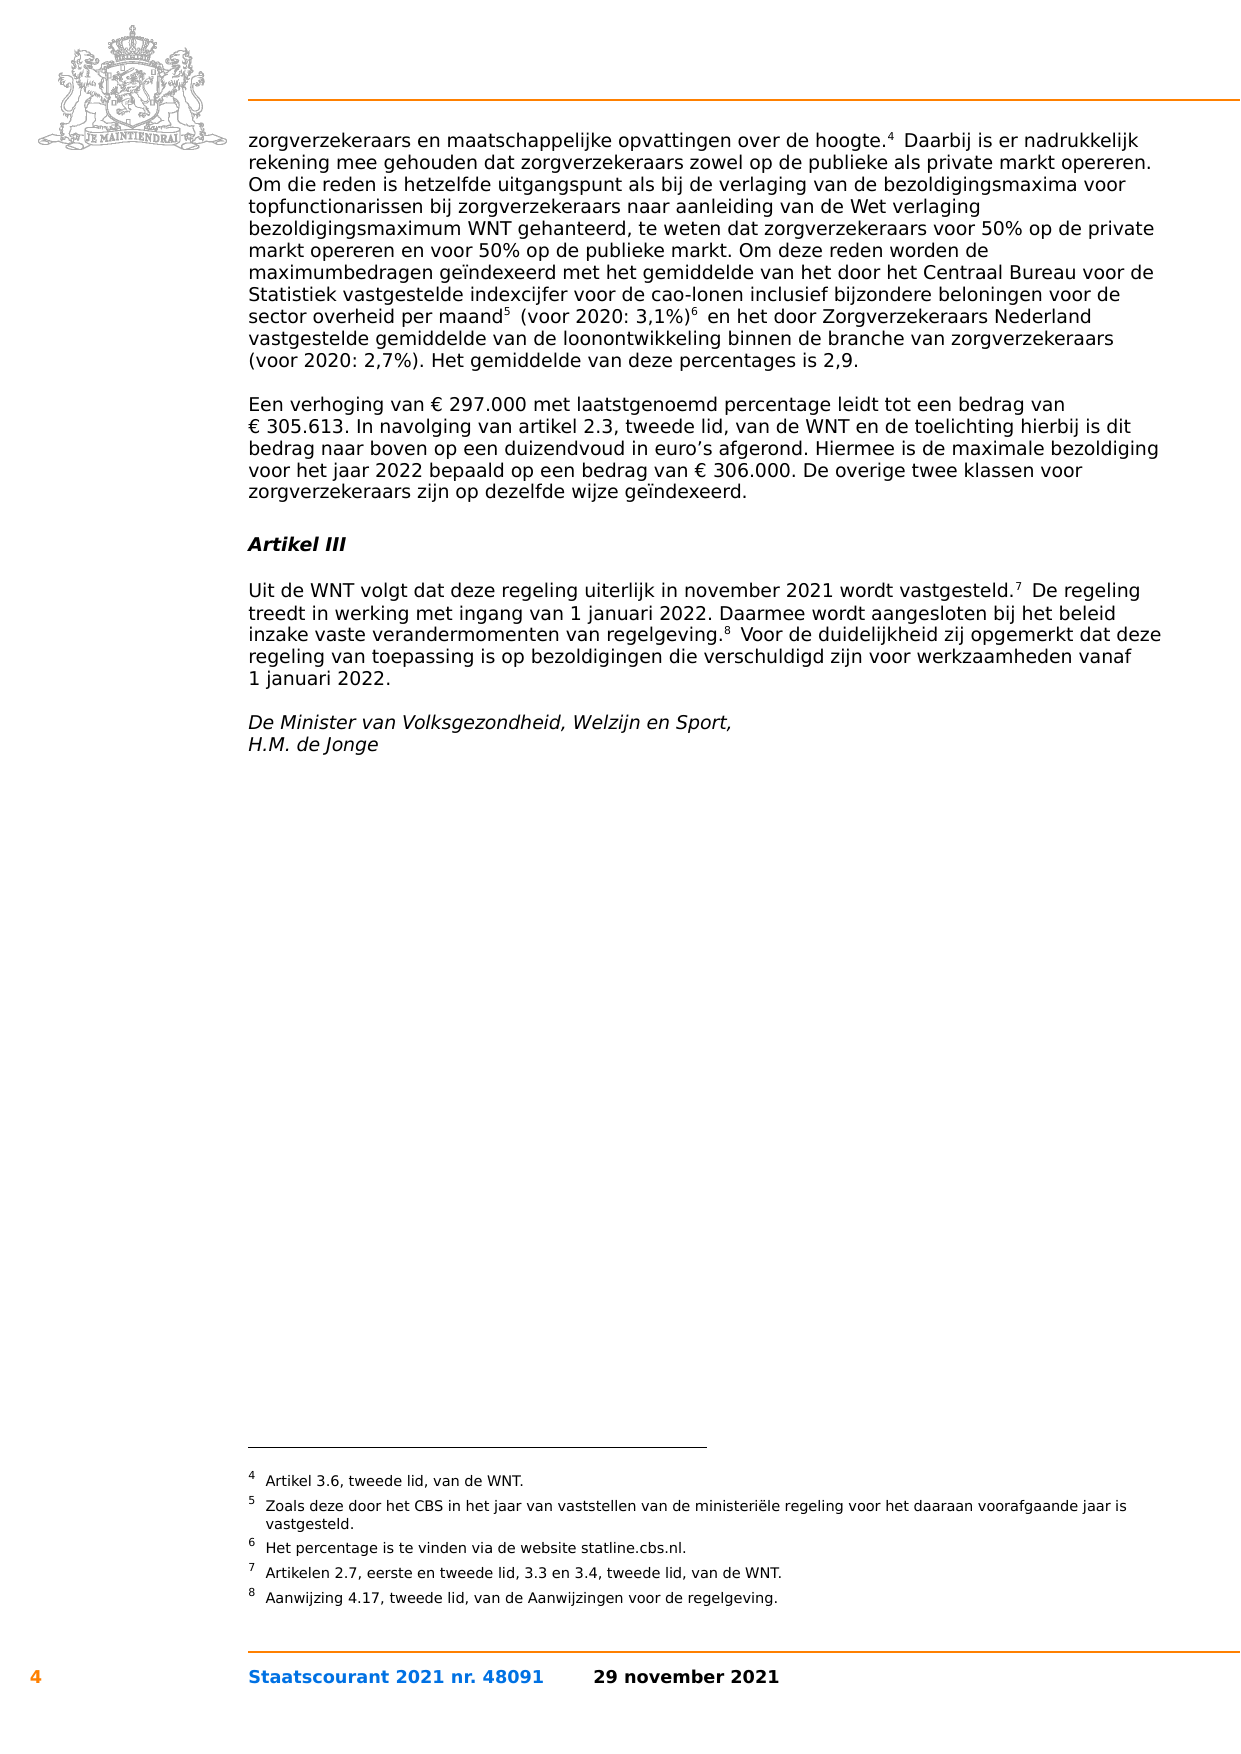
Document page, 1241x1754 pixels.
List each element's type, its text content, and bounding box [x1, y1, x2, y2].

text Een verhoging van € 297.000 met laatstgenoemd percentage leidt tot een bedrag van € 305.613. In navolging van artikel 2.3, tweede lid, van de WNT en de toelichting hierbij is dit bedrag naar boven op een duizendvoud in euro’s afgerond. Hiermee is de maximale bezoldiging voor het jaar 2022 bepaald op een bedrag van € 306.000. De overige twee klassen voor zorgverzekeraars zijn op dezelfde wijze geïndexeerd. [248, 393, 1163, 503]
text Zoals deze door het CBS in het jaar van vaststellen van de ministeriële regeling voor het daaraan voorafgaande jaar is vastgesteld. [248, 1494, 1163, 1533]
text Het percentage is te vinden via de website statline.cbs.nl. [248, 1536, 1163, 1558]
text Uit de WNT volgt dat deze regeling uiterlijk in november 2021 wordt vastgesteld. De regeling treedt in werking met ingang van 1 januari 2022. Daarmee wordt aangesloten bij het beleid inzake vaste verandermomenten van regelgeving. Voor de duidelijkheid zij opgemerkt dat deze regeling van toepassing is op bezoldigingen die verschuldigd zijn voor werkzaamheden vanaf 1 januari 2022. [248, 580, 1163, 690]
subtitle Artikel III [248, 533, 1163, 555]
text Artikel 3.6, tweede lid, van de WNT. [248, 1469, 1163, 1491]
text Aanwijzing 4.17, tweede lid, van de Aanwijzingen voor de regelgeving. [248, 1586, 1163, 1608]
picture [38, 25, 227, 150]
text De Minister van Volksgezondheid, Welzijn en Sport, H.M. de Jonge [248, 712, 1163, 756]
text zorgverzekeraars en maatschappelijke opvattingen over de hoogte. Daarbij is er nadrukkelijk rekening mee gehouden dat zorgverzekeraars zowel op de publieke als private markt opereren. Om die reden is hetzelfde uitgangspunt als bij de verlaging van de bezoldigingsmaxima voor topfunctionarissen bij zorgverzekeraars naar aanleiding van de Wet verlaging bezoldigingsmaximum WNT gehanteerd, te weten dat zorgverzekeraars voor 50% op de private markt opereren en voor 50% op de publieke markt. Om deze reden worden de maximumbedragen geïndexeerd met het gemiddelde van het door het Centraal Bureau voor de Statistiek vastgestelde indexcijfer voor de cao-lonen inclusief bijzondere beloningen voor de sector overheid per maand (voor 2020: 3,1%) en het door Zorgverzekeraars Nederland vastgestelde gemiddelde van de loonontwikkeling binnen de branche van zorgverzekeraars (voor 2020: 2,7%). Het gemiddelde van deze percentages is 2,9. [248, 130, 1163, 372]
text Artikelen 2.7, eerste en tweede lid, 3.3 en 3.4, tweede lid, van de WNT. [248, 1561, 1163, 1583]
